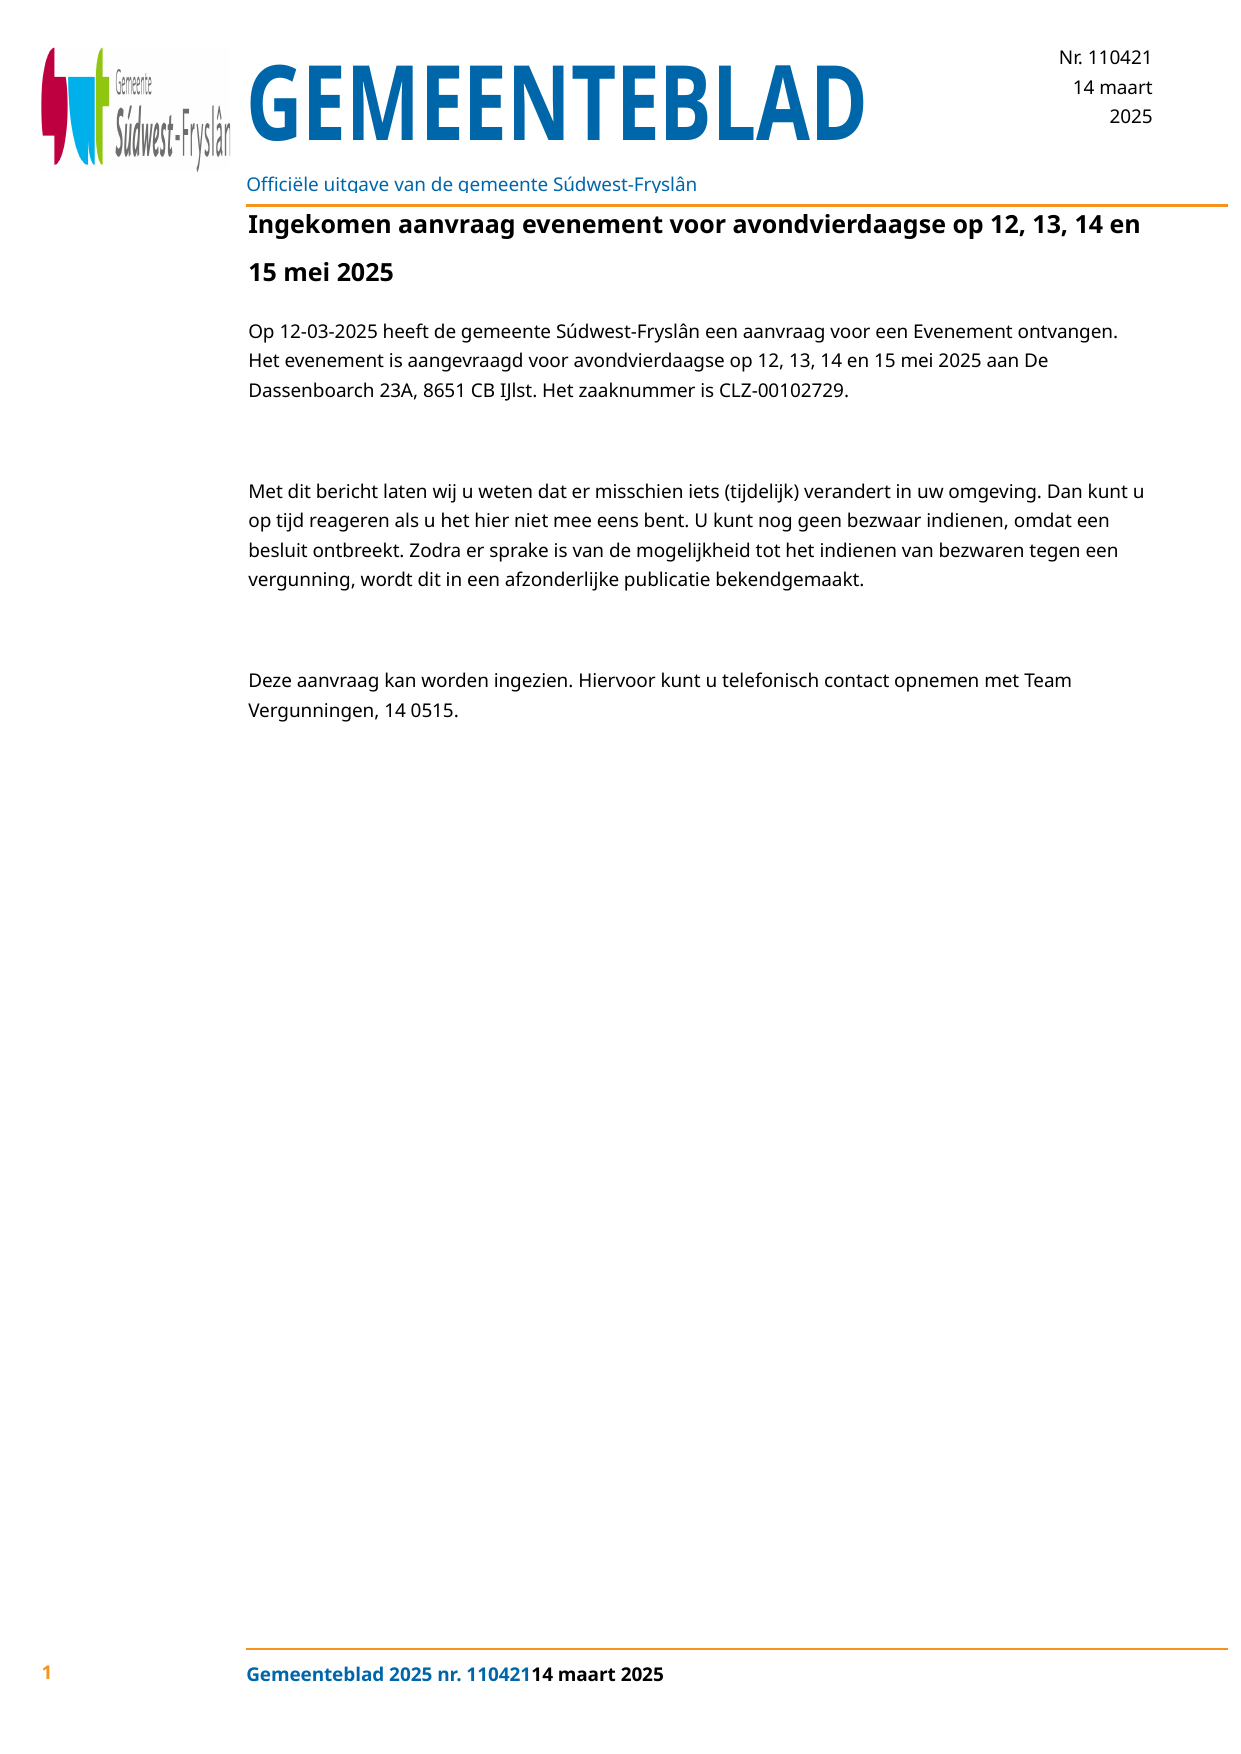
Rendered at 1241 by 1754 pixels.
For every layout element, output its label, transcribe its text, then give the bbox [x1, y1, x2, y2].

text Op 12-03-2025 heeft de gemeente Súdwest-Fryslân een aanvraag voor een Evenement ontvangen. Het evenement is aangevraagd voor avondvierdaagse op 12, 13, 14 en 15 mei 2025 aan De Dassenboarch 23A, 8651 CB IJlst. Het zaaknummer is CLZ-00102729. [248, 318, 1152, 403]
picture [41, 47, 231, 172]
text Met dit bericht laten wij u weten dat er misschien iets (tijdelijk) verandert in uw omgeving. Dan kunt u op tijd reageren als u het hier niet mee eens bent. U kunt nog geen bezwaar indienen, omdat een besluit ontbreekt. Zodra er sprake is van de mogelijkheid tot het indienen van bezwaren tegen een vergunning, wordt dit in een afzonderlijke publicatie bekendgemaakt. [248, 478, 1152, 592]
text Deze aanvraag kan worden ingezien. Hiervoor kunt u telefonisch contact opnemen met Team Vergunningen, 14 0515. [248, 667, 1152, 723]
text Ingekomen aanvraag evenement voor avondvierdaagse op 12, 13, 14 en 15 mei 2025 [248, 207, 1152, 288]
